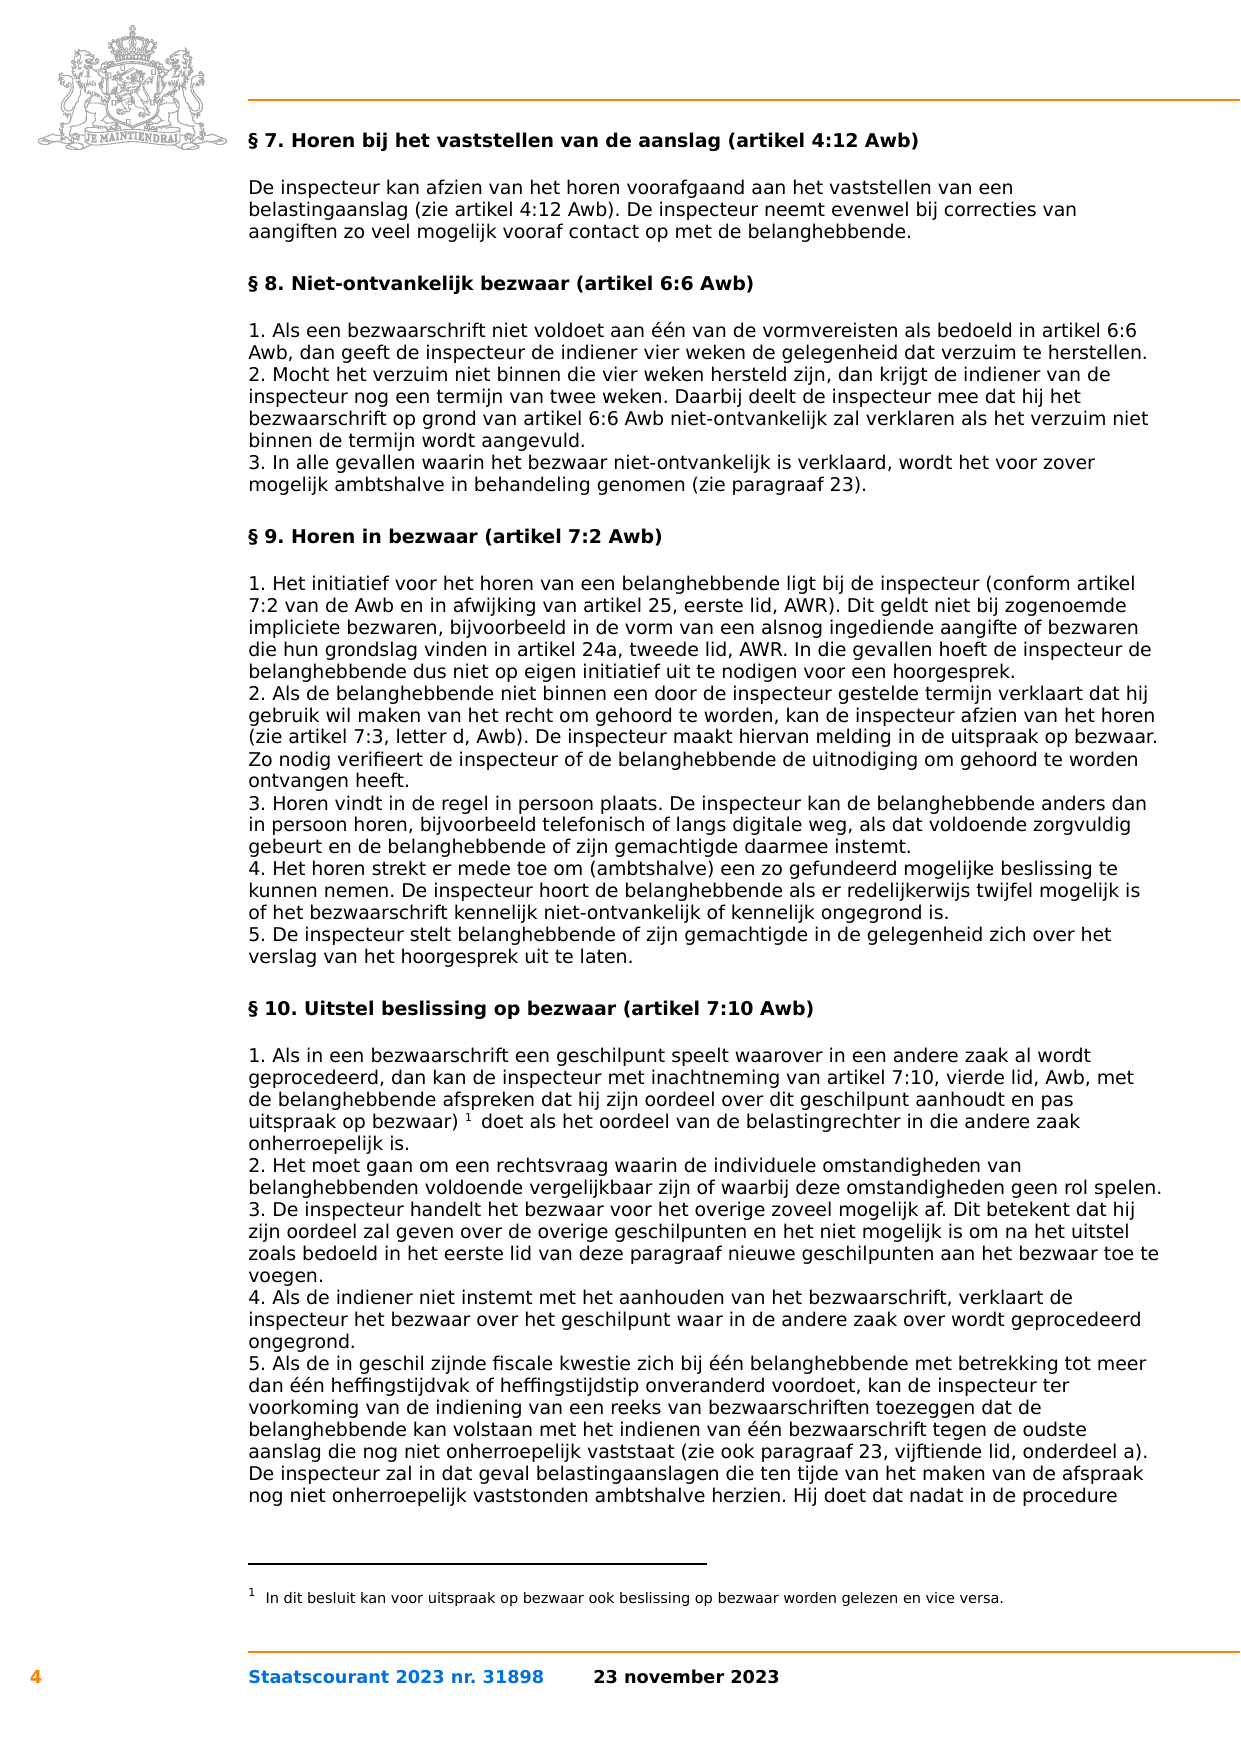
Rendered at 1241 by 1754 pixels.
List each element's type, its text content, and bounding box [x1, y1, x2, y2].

text 5. De inspecteur stelt belanghebbende of zijn gemachtigde in de gelegenheid zich over het verslag van het hoorgesprek uit te laten. [248, 924, 1163, 968]
text 1. Als in een bezwaarschrift een geschilpunt speelt waarover in een andere zaak al wordt geprocedeerd, dan kan de inspecteur met inachtneming van artikel 7:10, vierde lid, Awb, met de belanghebbende afspreken dat hij zijn oordeel over dit geschilpunt aanhoudt en pas uitspraak op bezwaar) doet als het oordeel van de belastingrechter in die andere zaak onherroepelijk is. [248, 1045, 1163, 1155]
subtitle § 10. Uitstel beslissing op bezwaar (artikel 7:10 Awb) [248, 998, 1163, 1020]
subtitle § 7. Horen bij het vaststellen van de aanslag (artikel 4:12 Awb) [248, 130, 1163, 152]
text 4. Als de indiener niet instemt met het aanhouden van het bezwaarschrift, verklaart de inspecteur het bezwaar over het geschilpunt waar in de andere zaak over wordt geprocedeerd ongegrond. [248, 1287, 1163, 1353]
text 2. Mocht het verzuim niet binnen die vier weken hersteld zijn, dan krijgt de indiener van de inspecteur nog een termijn van twee weken. Daarbij deelt de inspecteur mee dat hij het bezwaarschrift op grond van artikel 6:6 Awb niet-ontvankelijk zal verklaren als het verzuim niet binnen de termijn wordt aangevuld. [248, 364, 1163, 452]
text 2. Als de belanghebbende niet binnen een door de inspecteur gestelde termijn verklaart dat hij gebruik wil maken van het recht om gehoord te worden, kan de inspecteur afzien van het horen (zie artikel 7:3, letter d, Awb). De inspecteur maakt hiervan melding in de uitspraak op bezwaar. Zo nodig verifieert de inspecteur of de belanghebbende de uitnodiging om gehoord te worden ontvangen heeft. [248, 682, 1163, 792]
text In dit besluit kan voor uitspraak op bezwaar ook beslissing op bezwaar worden gelezen en vice versa. [248, 1586, 1163, 1608]
text De inspecteur kan afzien van het horen voorafgaand aan het vaststellen van een belastingaanslag (zie artikel 4:12 Awb). De inspecteur neemt evenwel bij correcties van aangiften zo veel mogelijk vooraf contact op met de belanghebbende. [248, 177, 1163, 243]
subtitle § 8. Niet-ontvankelijk bezwaar (artikel 6:6 Awb) [248, 273, 1163, 295]
text 3. De inspecteur handelt het bezwaar voor het overige zoveel mogelijk af. Dit betekent dat hij zijn oordeel zal geven over de overige geschilpunten en het niet mogelijk is om na het uitstel zoals bedoeld in het eerste lid van deze paragraaf nieuwe geschilpunten aan het bezwaar toe te voegen. [248, 1199, 1163, 1287]
text 5. Als de in geschil zijnde fiscale kwestie zich bij één belanghebbende met betrekking tot meer dan één heffingstijdvak of heffingstijdstip onveranderd voordoet, kan de inspecteur ter voorkoming van de indiening van een reeks van bezwaarschriften toezeggen dat de belanghebbende kan volstaan met het indienen van één bezwaarschrift tegen de oudste aanslag die nog niet onherroepelijk vaststaat (zie ook paragraaf 23, vijftiende lid, onderdeel a). De inspecteur zal in dat geval belastingaanslagen die ten tijde van het maken van de afspraak nog niet onherroepelijk vaststonden ambtshalve herzien. Hij doet dat nadat in de procedure [248, 1353, 1163, 1507]
text 1. Als een bezwaarschrift niet voldoet aan één van de vormvereisten als bedoeld in artikel 6:6 Awb, dan geeft de inspecteur de indiener vier weken de gelegenheid dat verzuim te herstellen. [248, 320, 1163, 364]
text 1. Het initiatief voor het horen van een belanghebbende ligt bij de inspecteur (conform artikel 7:2 van de Awb en in afwijking van artikel 25, eerste lid, AWR). Dit geldt niet bij zogenoemde impliciete bezwaren, bijvoorbeeld in de vorm van een alsnog ingediende aangifte of bezwaren die hun grondslag vinden in artikel 24a, tweede lid, AWR. In die gevallen hoeft de inspecteur de belanghebbende dus niet op eigen initiatief uit te nodigen voor een hoorgesprek. [248, 573, 1163, 682]
subtitle § 9. Horen in bezwaar (artikel 7:2 Awb) [248, 526, 1163, 548]
text 4. Het horen strekt er mede toe om (ambtshalve) een zo gefundeerd mogelijke beslissing te kunnen nemen. De inspecteur hoort de belanghebbende als er redelijkerwijs twijfel mogelijk is of het bezwaarschrift kennelijk niet-ontvankelijk of kennelijk ongegrond is. [248, 858, 1163, 924]
picture [38, 25, 227, 150]
text 2. Het moet gaan om een rechtsvraag waarin de individuele omstandigheden van belanghebbenden voldoende vergelijkbaar zijn of waarbij deze omstandigheden geen rol spelen. [248, 1155, 1163, 1199]
text 3. Horen vindt in de regel in persoon plaats. De inspecteur kan de belanghebbende anders dan in persoon horen, bijvoorbeeld telefonisch of langs digitale weg, als dat voldoende zorgvuldig gebeurt en de belanghebbende of zijn gemachtigde daarmee instemt. [248, 792, 1163, 858]
text 3. In alle gevallen waarin het bezwaar niet-ontvankelijk is verklaard, wordt het voor zover mogelijk ambtshalve in behandeling genomen (zie paragraaf 23). [248, 452, 1163, 496]
